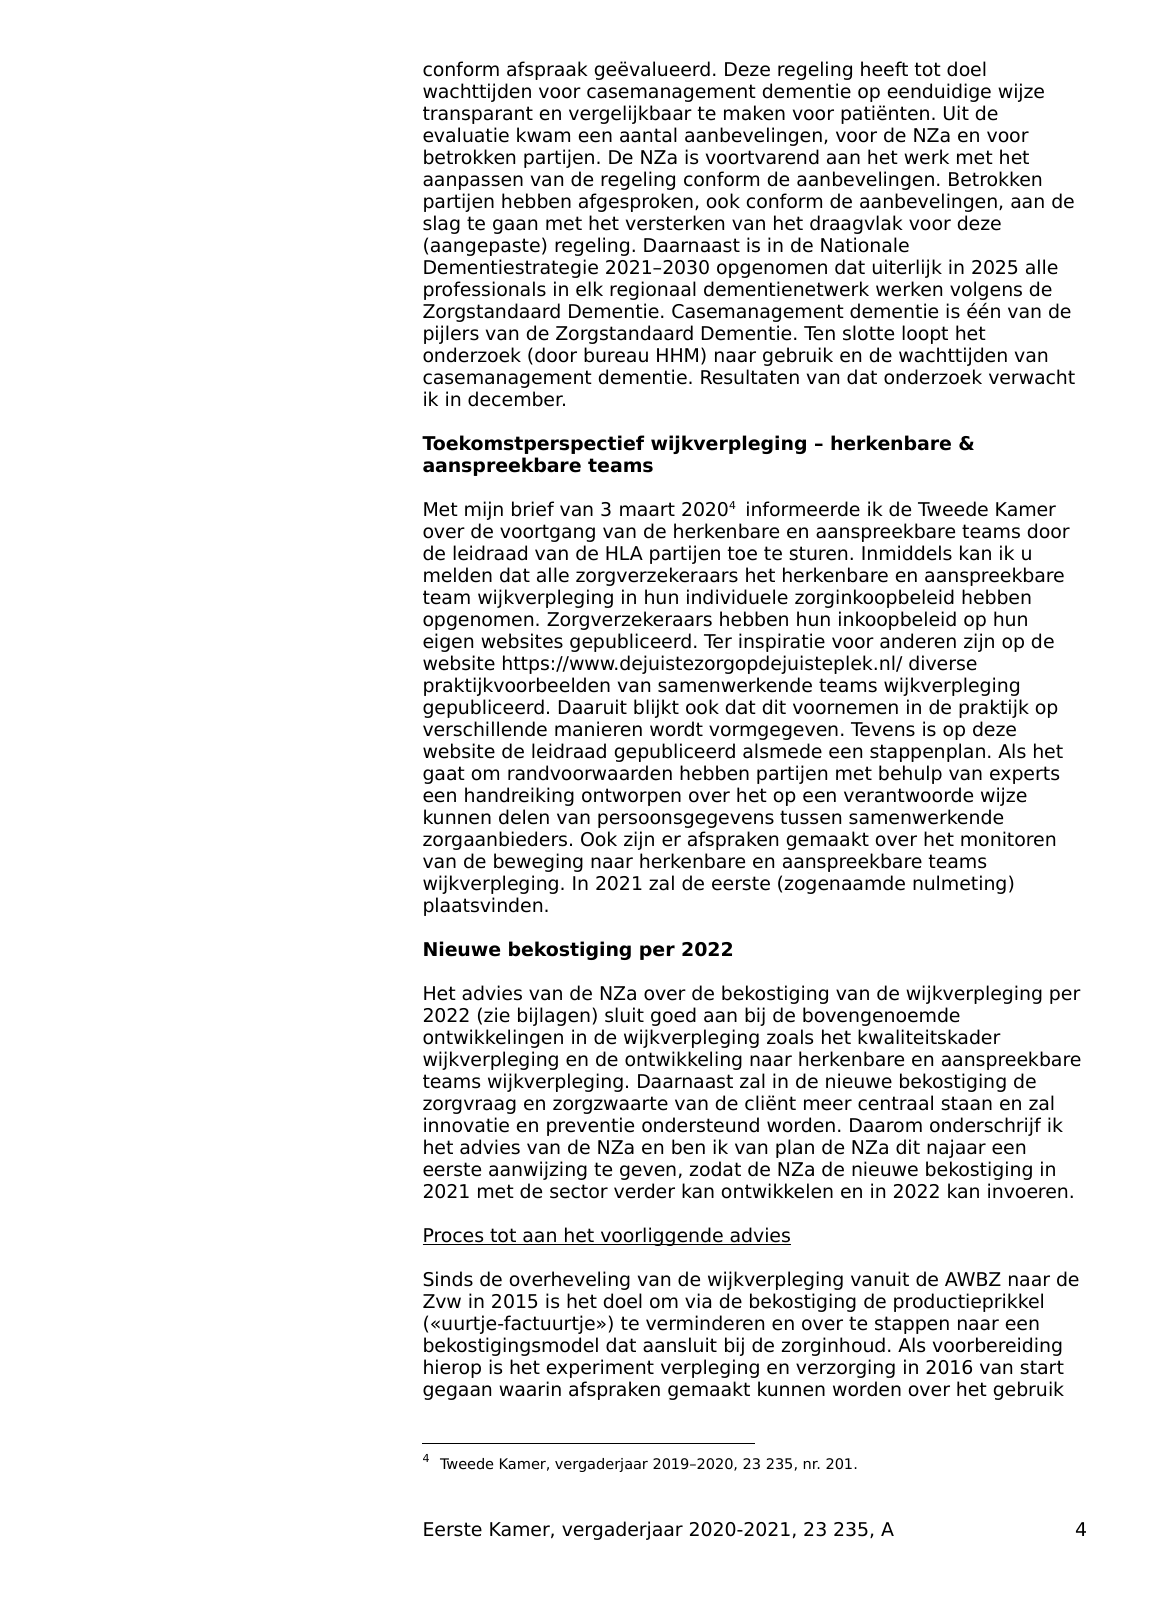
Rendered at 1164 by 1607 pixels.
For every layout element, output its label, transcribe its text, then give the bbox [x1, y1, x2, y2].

text Sinds de overheveling van de wijkverpleging vanuit de AWBZ naar de Zvw in 2015 is het doel om via de bekostiging de productieprikkel («uurtje-factuurtje») te verminderen en over te stappen naar een bekostigingsmodel dat aansluit bij de zorginhoud. Als voorbereiding hierop is het experiment verpleging en verzorging in 2016 van start gegaan waarin afspraken gemaakt kunnen worden over het gebruik [422, 1269, 1087, 1401]
text Het advies van de NZa over de bekostiging van de wijkverpleging per 2022 (zie bijlagen) sluit goed aan bij de bovengenoemde ontwikkelingen in de wijkverpleging zoals het kwaliteitskader wijkverpleging en de ontwikkeling naar herkenbare en aanspreekbare teams wijkverpleging. Daarnaast zal in de nieuwe bekostiging de zorgvraag en zorgzwaarte van de cliënt meer centraal staan en zal innovatie en preventie ondersteund worden. Daarom onderschrijf ik het advies van de NZa en ben ik van plan de NZa dit najaar een eerste aanwijzing te geven, zodat de NZa de nieuwe bekostiging in 2021 met de sector verder kan ontwikkelen en in 2022 kan invoeren. [422, 983, 1087, 1203]
subtitle Proces tot aan het voorliggende advies [422, 1225, 1087, 1247]
text Met mijn brief van 3 maart 2020 informeerde ik de Tweede Kamer over de voortgang van de herkenbare en aanspreekbare teams door de leidraad van de HLA partijen toe te sturen. Inmiddels kan ik u melden dat alle zorgverzekeraars het herkenbare en aanspreekbare team wijkverpleging in hun individuele zorginkoopbeleid hebben opgenomen. Zorgverzekeraars hebben hun inkoopbeleid op hun eigen websites gepubliceerd. Ter inspiratie voor anderen zijn op de website https://www.dejuistezorgopdejuisteplek.nl/ diverse praktijkvoorbeelden van samenwerkende teams wijkverpleging gepubliceerd. Daaruit blijkt ook dat dit voornemen in de praktijk op verschillende manieren wordt vormgegeven. Tevens is op deze website de leidraad gepubliceerd alsmede een stappenplan. Als het gaat om randvoorwaarden hebben partijen met behulp van experts een handreiking ontworpen over het op een verantwoorde wijze kunnen delen van persoonsgegevens tussen samenwerkende zorgaanbieders. Ook zijn er afspraken gemaakt over het monitoren van de beweging naar herkenbare en aanspreekbare teams wijkverpleging. In 2021 zal de eerste (zogenaamde nulmeting) plaatsvinden. [422, 499, 1087, 917]
subtitle Toekomstperspectief wijkverpleging – herkenbare & aanspreekbare teams [422, 433, 1087, 477]
text conform afspraak geëvalueerd. Deze regeling heeft tot doel wachttijden voor casemanagement dementie op eenduidige wijze transparant en vergelijkbaar te maken voor patiënten. Uit de evaluatie kwam een aantal aanbevelingen, voor de NZa en voor betrokken partijen. De NZa is voortvarend aan het werk met het aanpassen van de regeling conform de aanbevelingen. Betrokken partijen hebben afgesproken, ook conform de aanbevelingen, aan de slag te gaan met het versterken van het draagvlak voor deze (aangepaste) regeling. Daarnaast is in de Nationale Dementiestrategie 2021–2030 opgenomen dat uiterlijk in 2025 alle professionals in elk regionaal dementienetwerk werken volgens de Zorgstandaard Dementie. Casemanagement dementie is één van de pijlers van de Zorgstandaard Dementie. Ten slotte loopt het onderzoek (door bureau HHM) naar gebruik en de wachttijden van casemanagement dementie. Resultaten van dat onderzoek verwacht ik in december. [422, 59, 1087, 411]
text Tweede Kamer, vergaderjaar 2019–2020, 23 235, nr. 201. [422, 1452, 1087, 1474]
subtitle Nieuwe bekostiging per 2022 [422, 939, 1087, 961]
